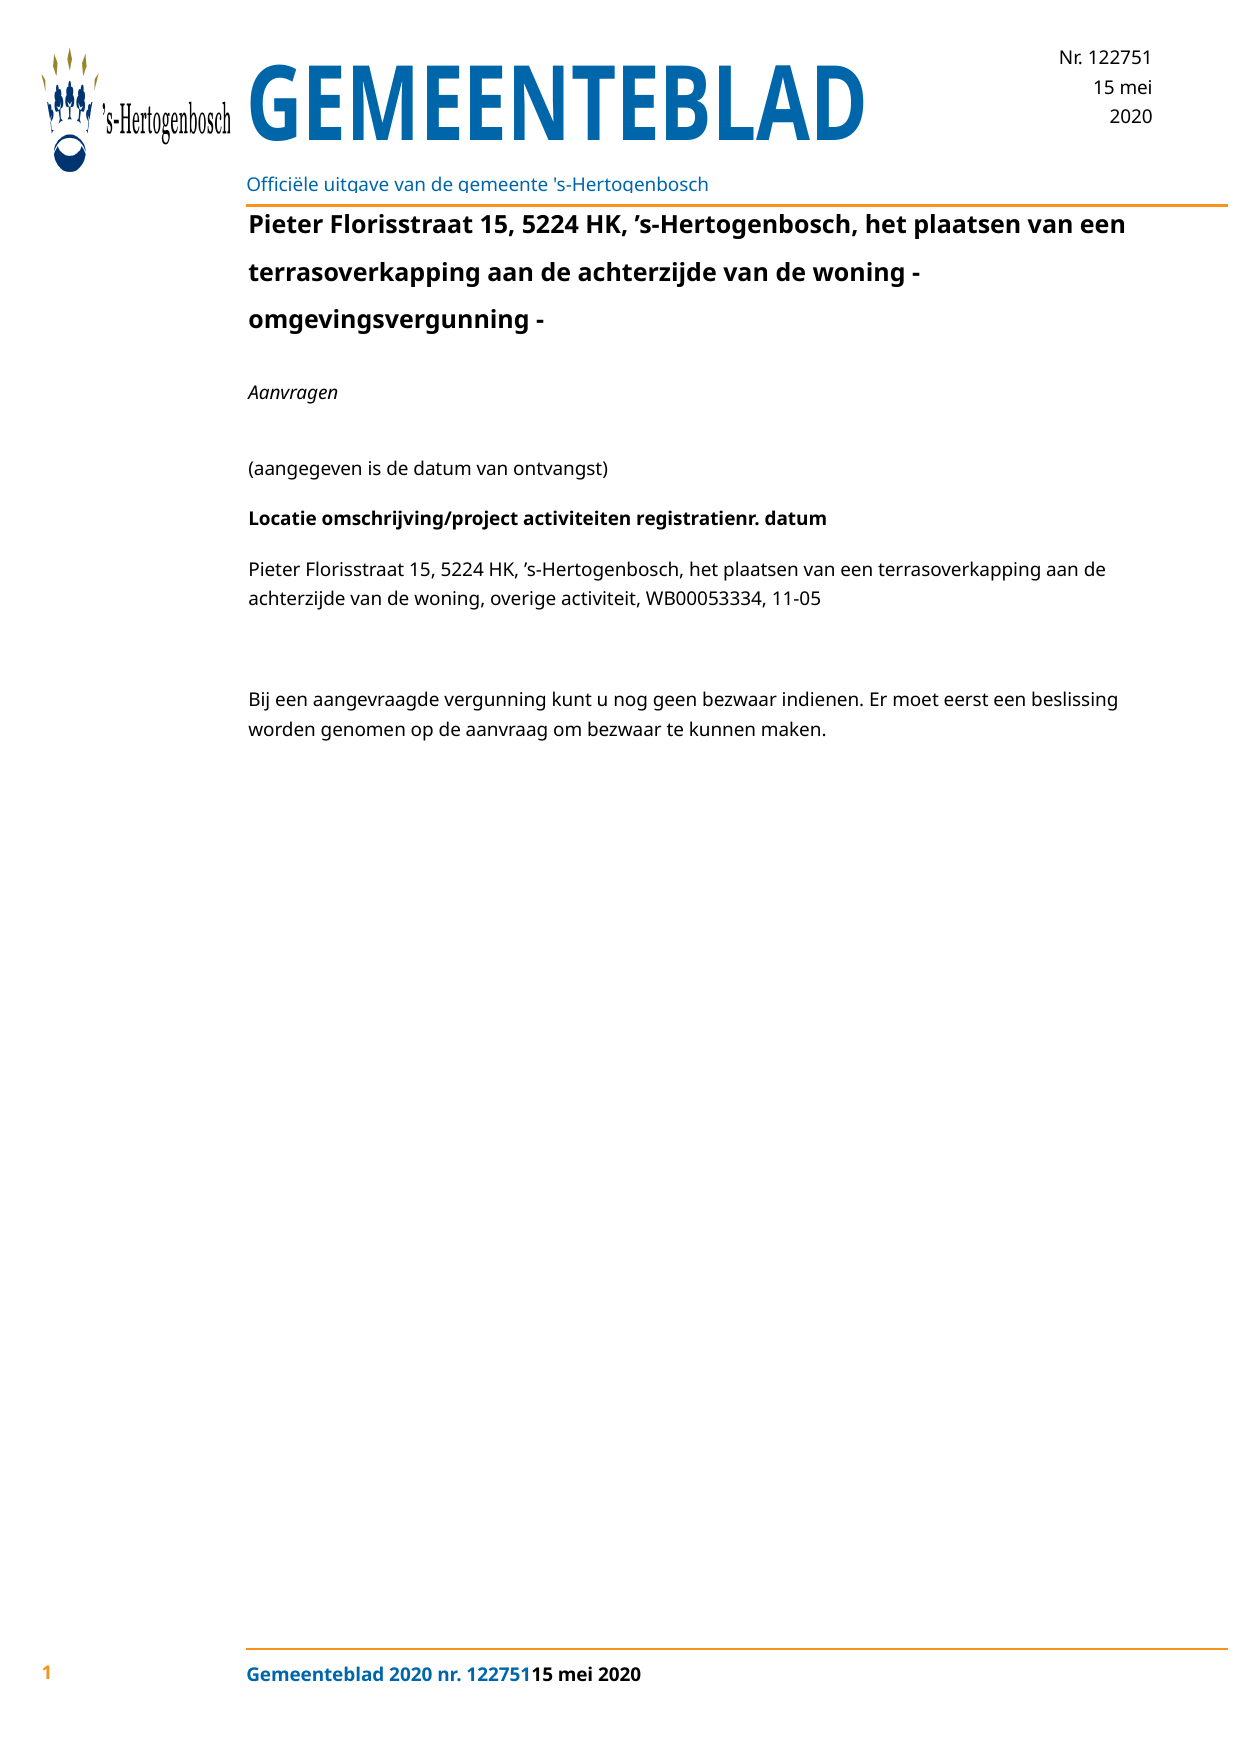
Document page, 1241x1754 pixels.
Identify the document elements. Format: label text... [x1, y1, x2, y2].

text Pieter Florisstraat 15, 5224 HK, ’s-Hertogenbosch, het plaatsen van een terrasoverkapping aan de achterzijde van de woning, overige activiteit, WB00053334, 11-05 [248, 556, 1152, 611]
text Aanvragen [248, 379, 1152, 405]
text Pieter Florisstraat 15, 5224 HK, ’s-Hertogenbosch, het plaatsen van een terrasoverkapping aan de achterzijde van de woning - omgevingsvergunning - [248, 207, 1152, 336]
text Locatie omschrijving/project activiteiten registratienr. datum [248, 506, 1152, 531]
picture [41, 47, 231, 172]
text (aangegeven is de datum van ontvangst) [248, 455, 1152, 481]
text Bij een aangevraagde vergunning kunt u nog geen bezwaar indienen. Er moet eerst een beslissing worden genomen op de aanvraag om bezwaar te kunnen maken. [248, 686, 1152, 742]
